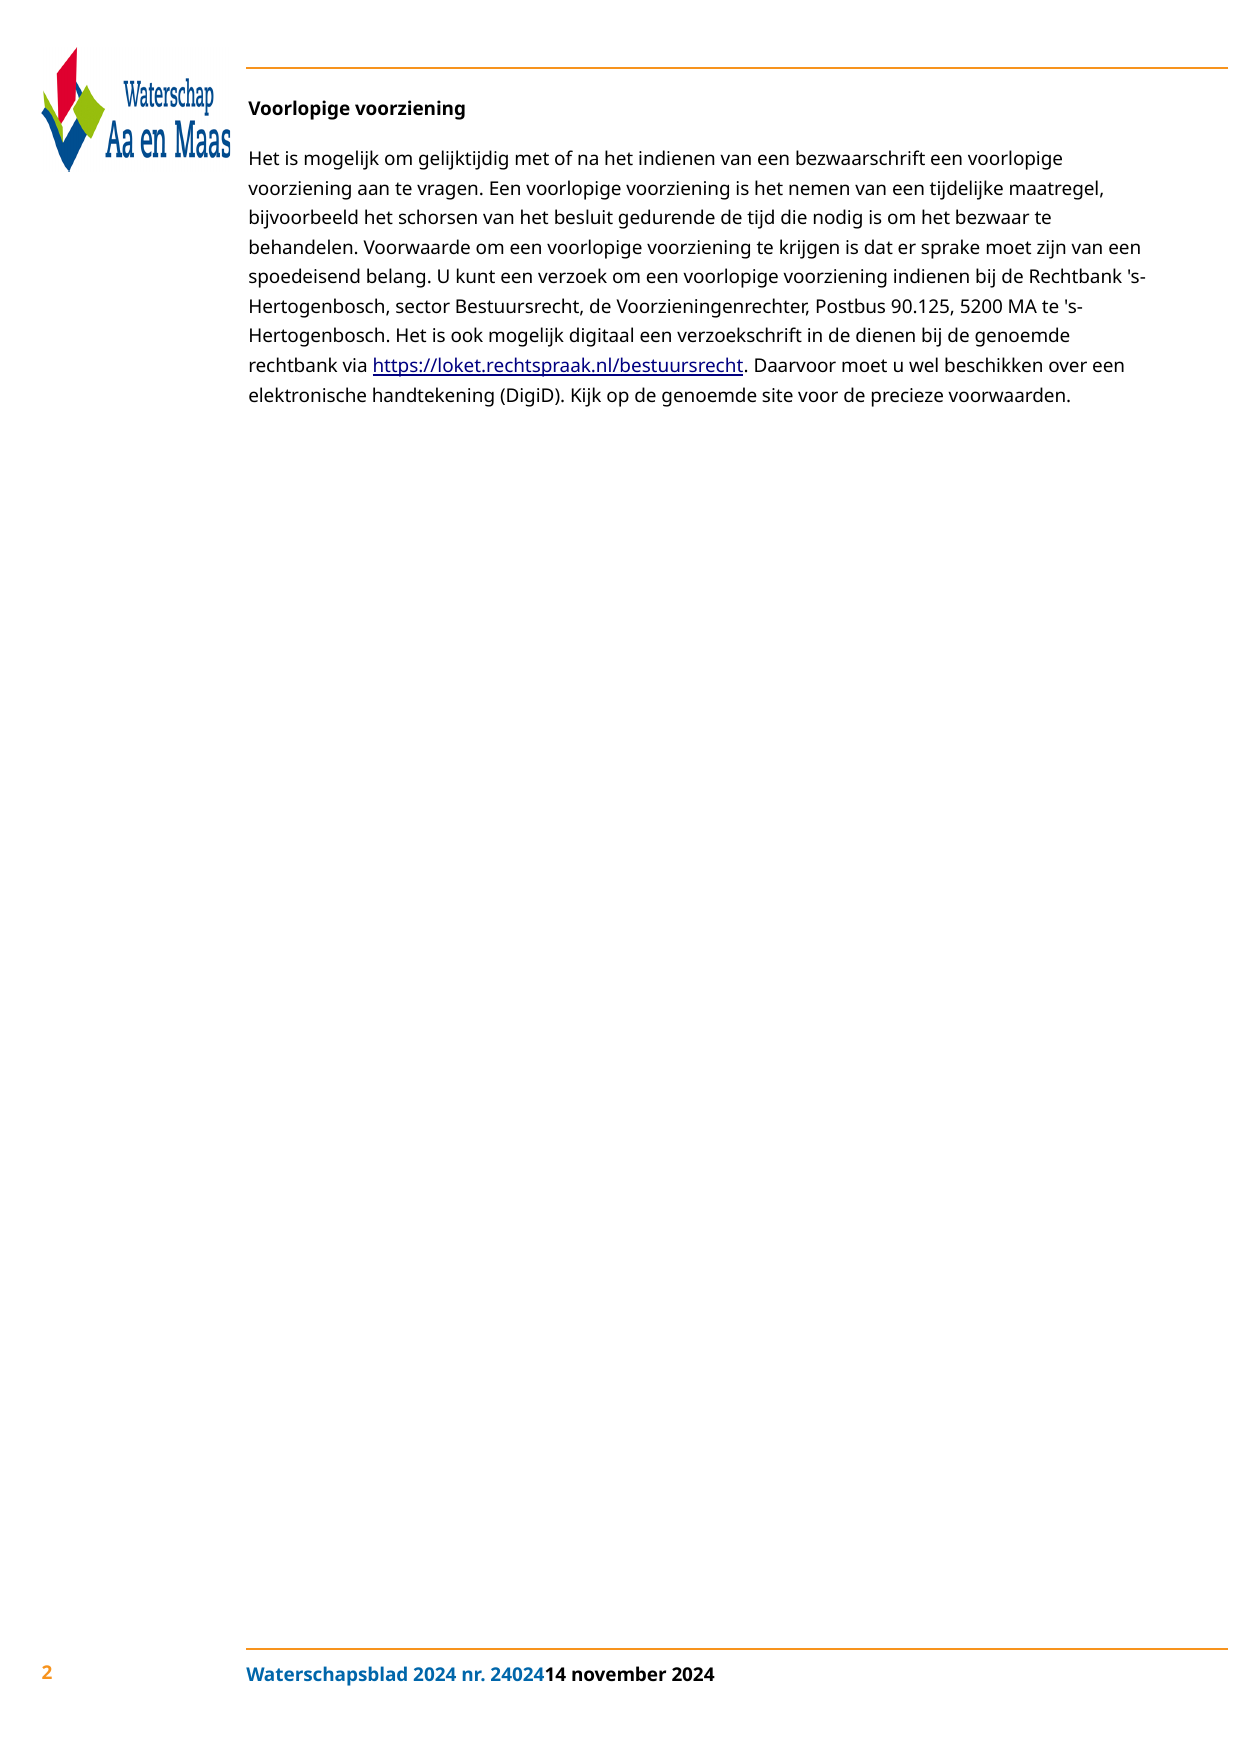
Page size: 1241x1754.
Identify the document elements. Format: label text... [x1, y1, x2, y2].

text Voorlopige voorziening [248, 95, 1152, 121]
picture [41, 47, 231, 172]
text Het is mogelijk om gelijktijdig met of na het indienen van een bezwaarschrift een voorlopige voorziening aan te vragen. Een voorlopige voorziening is het nemen van een tijdelijke maatregel, bijvoorbeeld het schorsen van het besluit gedurende de tijd die nodig is om het bezwaar te behandelen. Voorwaarde om een voorlopige voorziening te krijgen is dat er sprake moet zijn van een spoedeisend belang. U kunt een verzoek om een voorlopige voorziening indienen bij de Rechtbank 's-Hertogenbosch, sector Bestuursrecht, de Voorzieningenrechter, Postbus 90.125, 5200 MA te 's-Hertogenbosch. Het is ook mogelijk digitaal een verzoekschrift in de dienen bij de genoemde rechtbank via https://loket.rechtspraak.nl/bestuursrecht. Daarvoor moet u wel beschikken over een elektronische handtekening (DigiD). Kijk op de genoemde site voor de precieze voorwaarden. [248, 145, 1152, 408]
